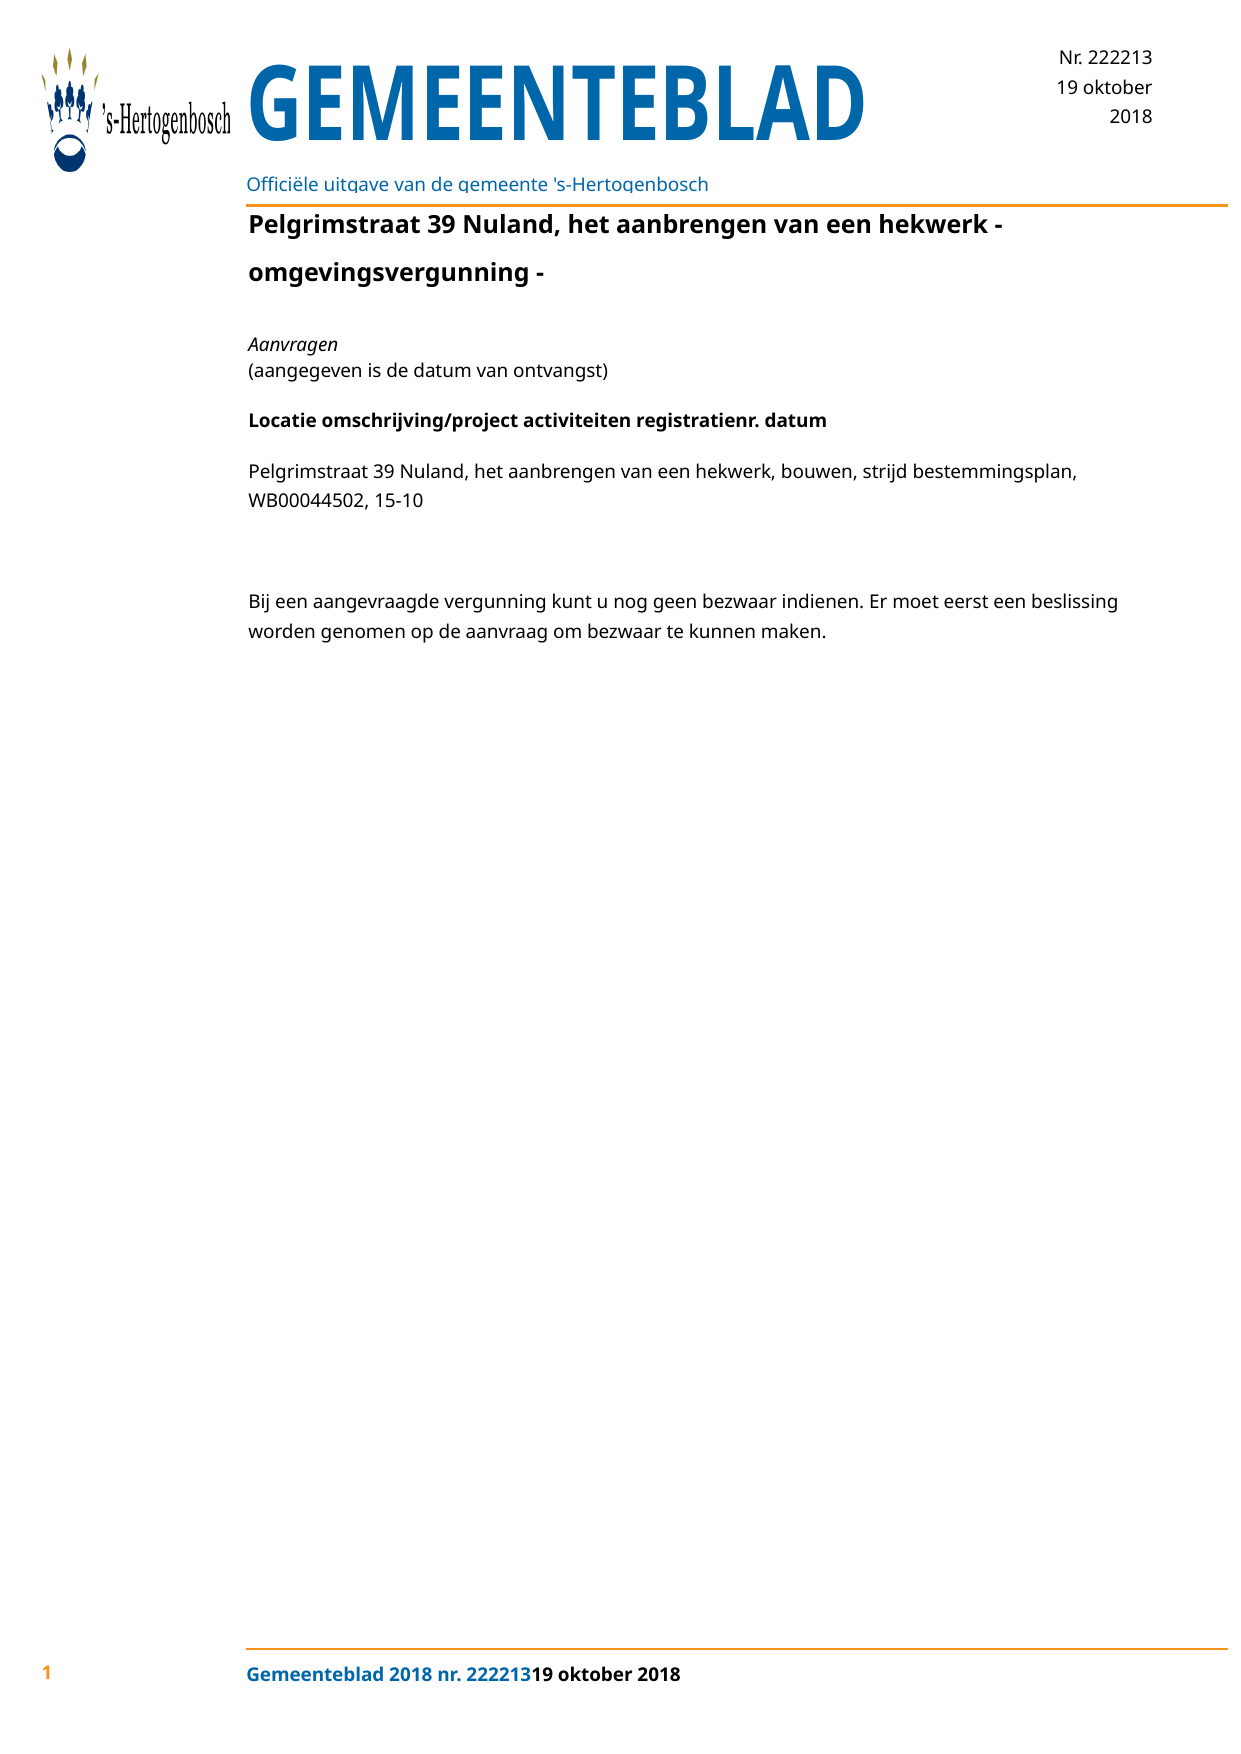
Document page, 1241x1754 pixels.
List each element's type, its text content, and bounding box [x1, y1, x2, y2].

text Locatie omschrijving/project activiteiten registratienr. datum [248, 408, 1152, 433]
text Pelgrimstraat 39 Nuland, het aanbrengen van een hekwerk, bouwen, strijd bestemmingsplan, WB00044502, 15-10 [248, 458, 1152, 513]
text Aanvragen [248, 331, 1152, 357]
text Bij een aangevraagde vergunning kunt u nog geen bezwaar indienen. Er moet eerst een beslissing worden genomen op de aanvraag om bezwaar te kunnen maken. [248, 588, 1152, 644]
text (aangegeven is de datum van ontvangst) [248, 357, 1152, 383]
text Pelgrimstraat 39 Nuland, het aanbrengen van een hekwerk - omgevingsvergunning - [248, 207, 1152, 288]
picture [41, 47, 231, 172]
